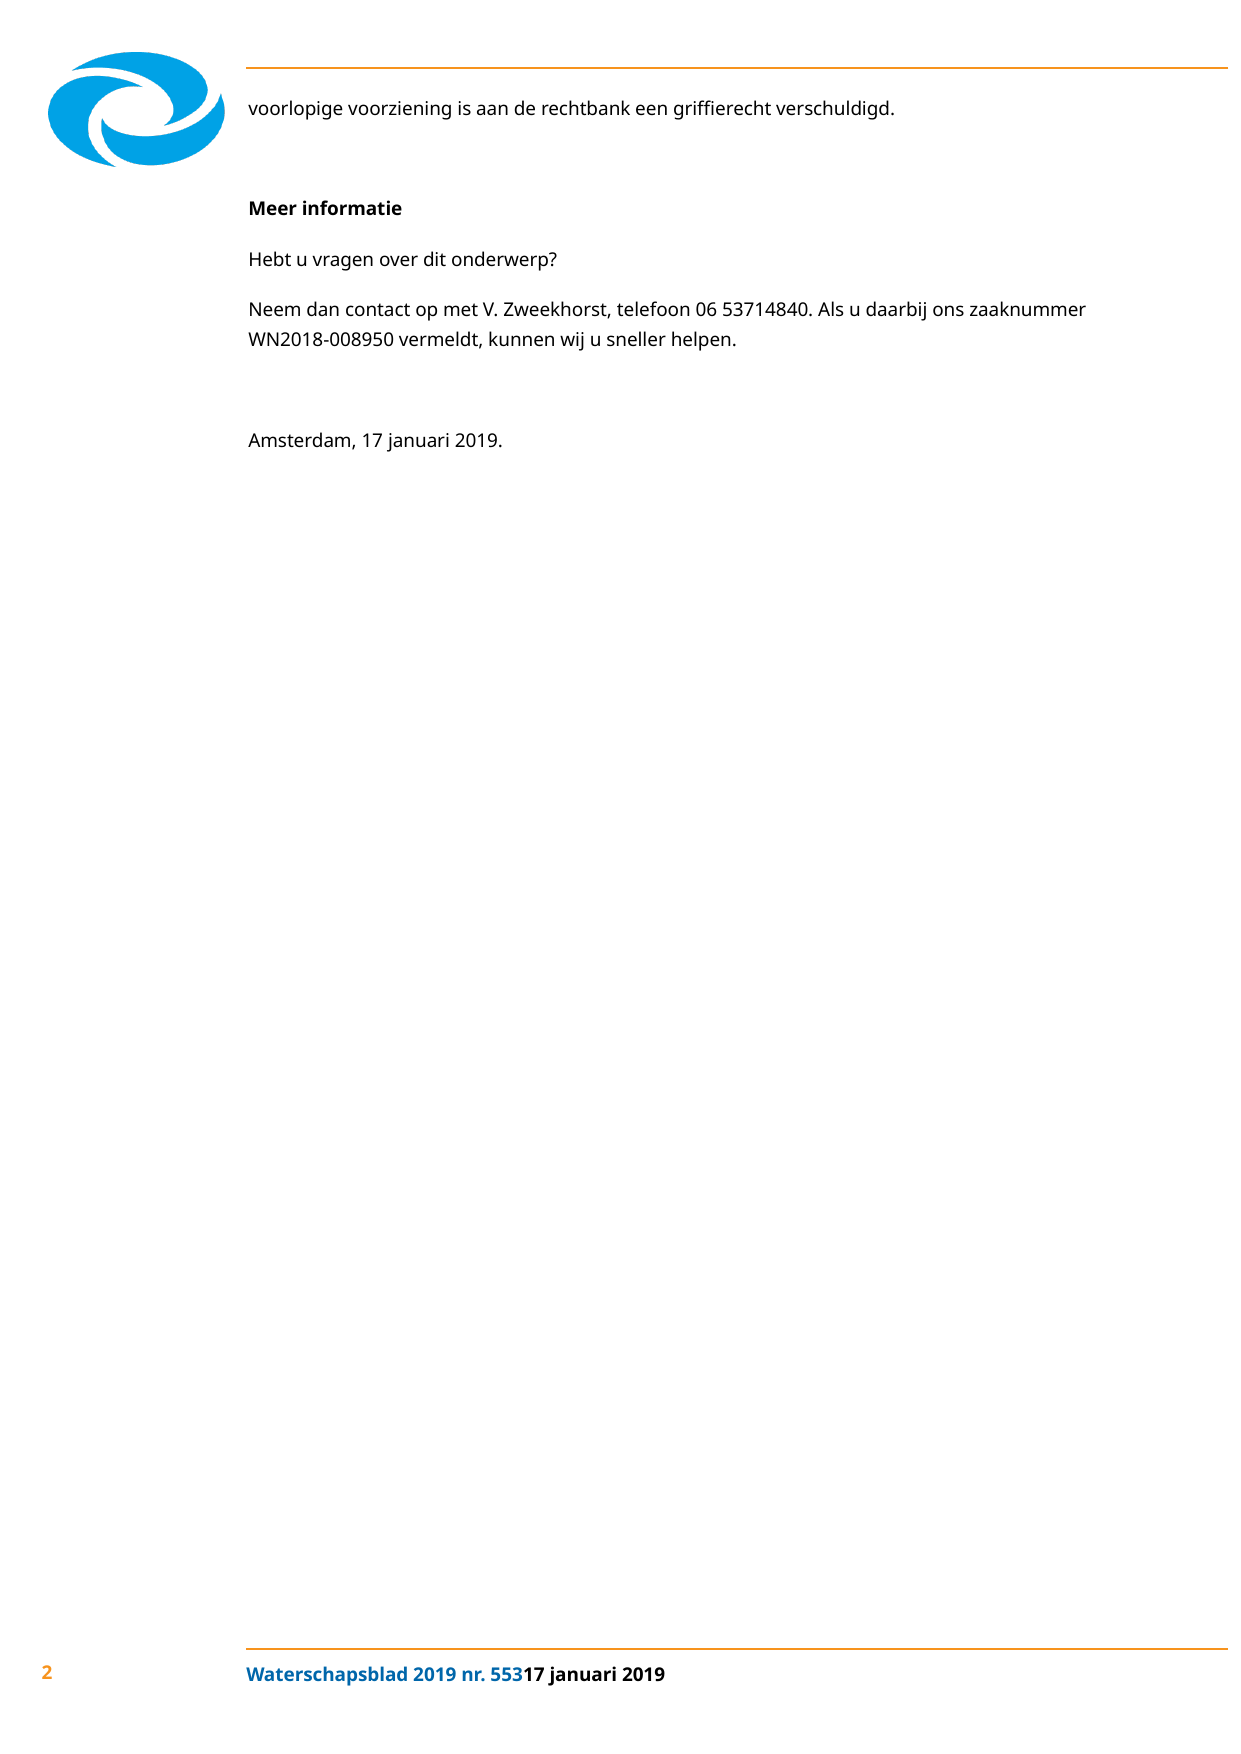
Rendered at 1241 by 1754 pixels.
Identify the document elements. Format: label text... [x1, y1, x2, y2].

text Neem dan contact op met V. Zweekhorst, telefoon 06 53714840. Als u daarbij ons zaaknummer WN2018-008950 vermeldt, kunnen wij u sneller helpen. [248, 296, 1152, 352]
text Amsterdam, 17 januari 2019. [248, 427, 1152, 453]
text Hebt u vragen over dit onderwerp? [248, 246, 1152, 272]
text Meer informatie [248, 196, 1152, 221]
picture [41, 47, 231, 172]
text voorlopige voorziening is aan de rechtbank een griffierecht verschuldigd. [248, 95, 1152, 121]
